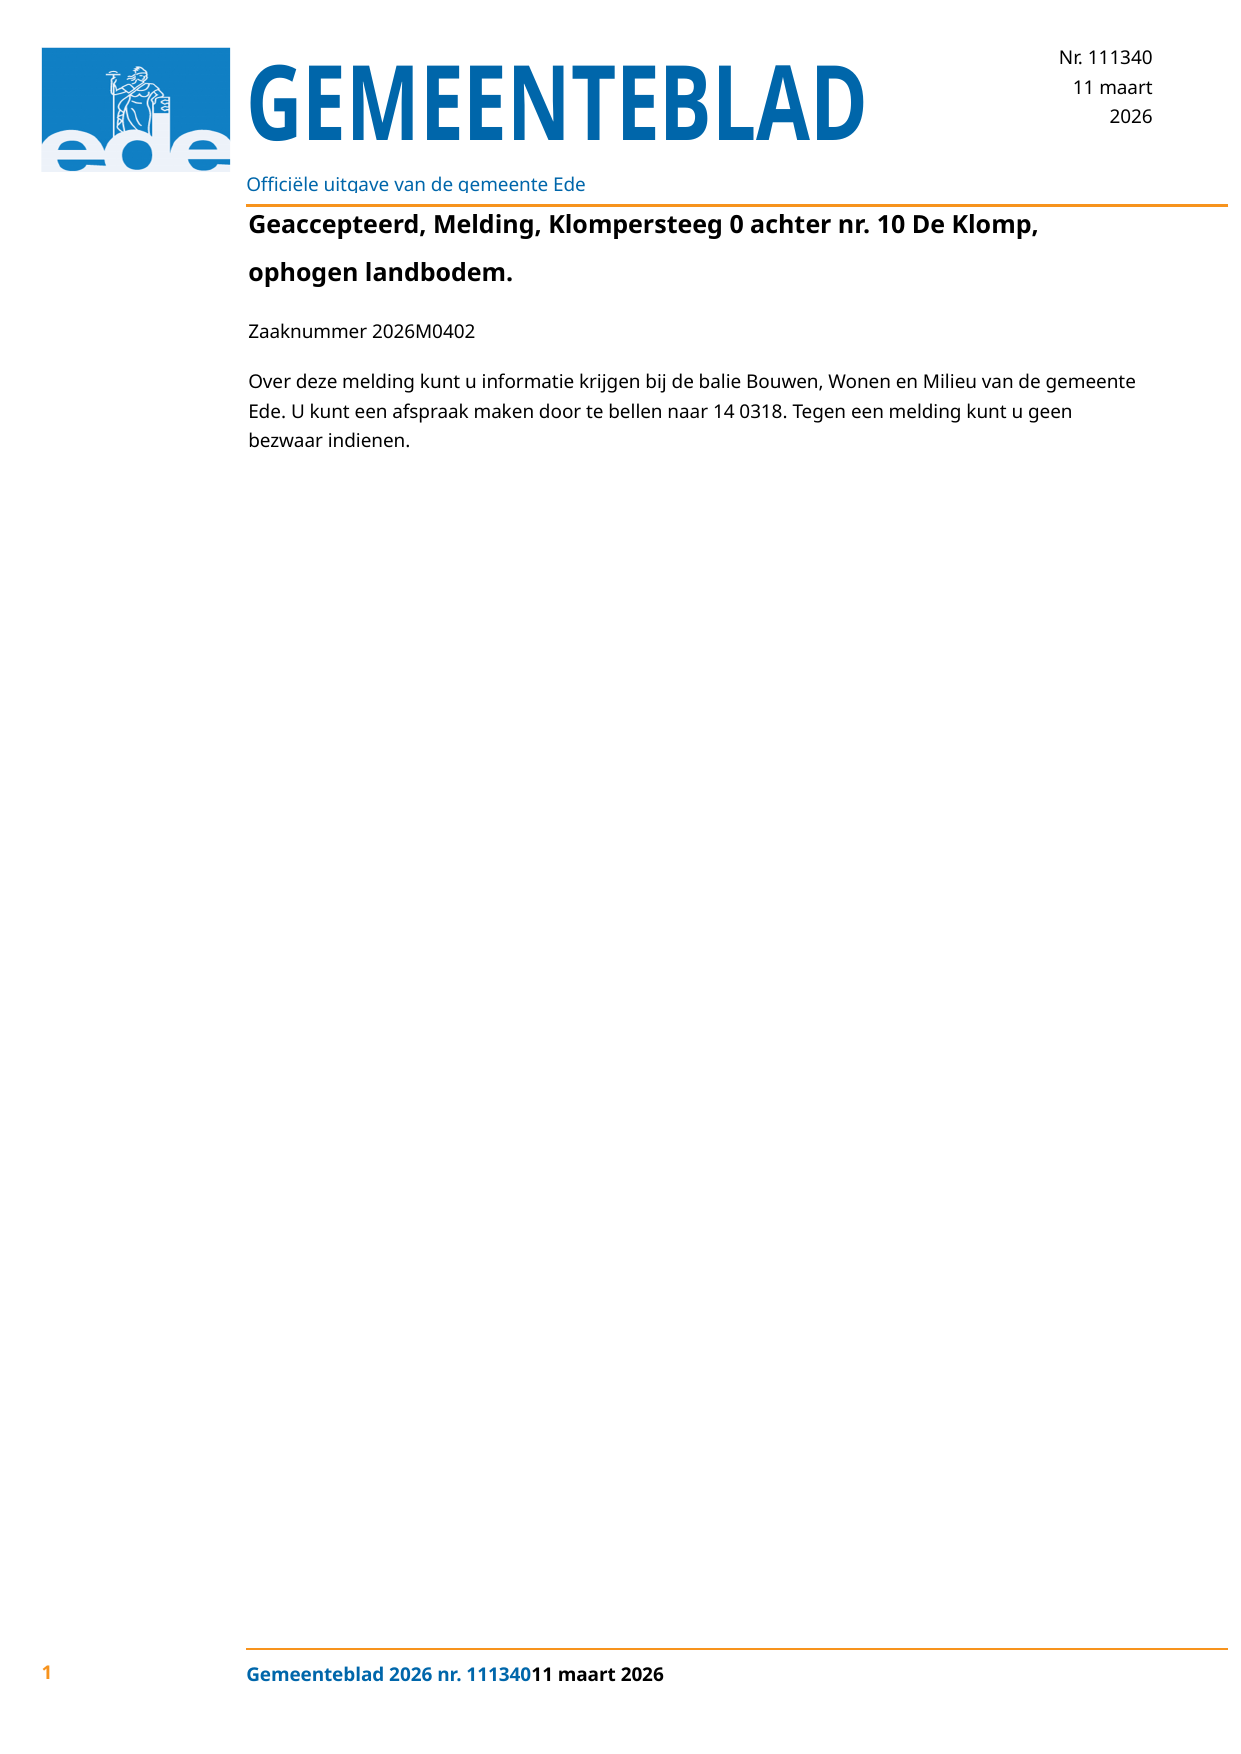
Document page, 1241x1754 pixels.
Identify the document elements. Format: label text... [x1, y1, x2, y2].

picture [41, 47, 231, 172]
text Over deze melding kunt u informatie krijgen bij de balie Bouwen, Wonen en Milieu van de gemeente Ede. U kunt een afspraak maken door te bellen naar 14 0318. Tegen een melding kunt u geen bezwaar indienen. [248, 368, 1152, 453]
text Zaaknummer 2026M0402 [248, 318, 1152, 344]
text Geaccepteerd, Melding, Klompersteeg 0 achter nr. 10 De Klomp, ophogen landbodem. [248, 207, 1152, 288]
